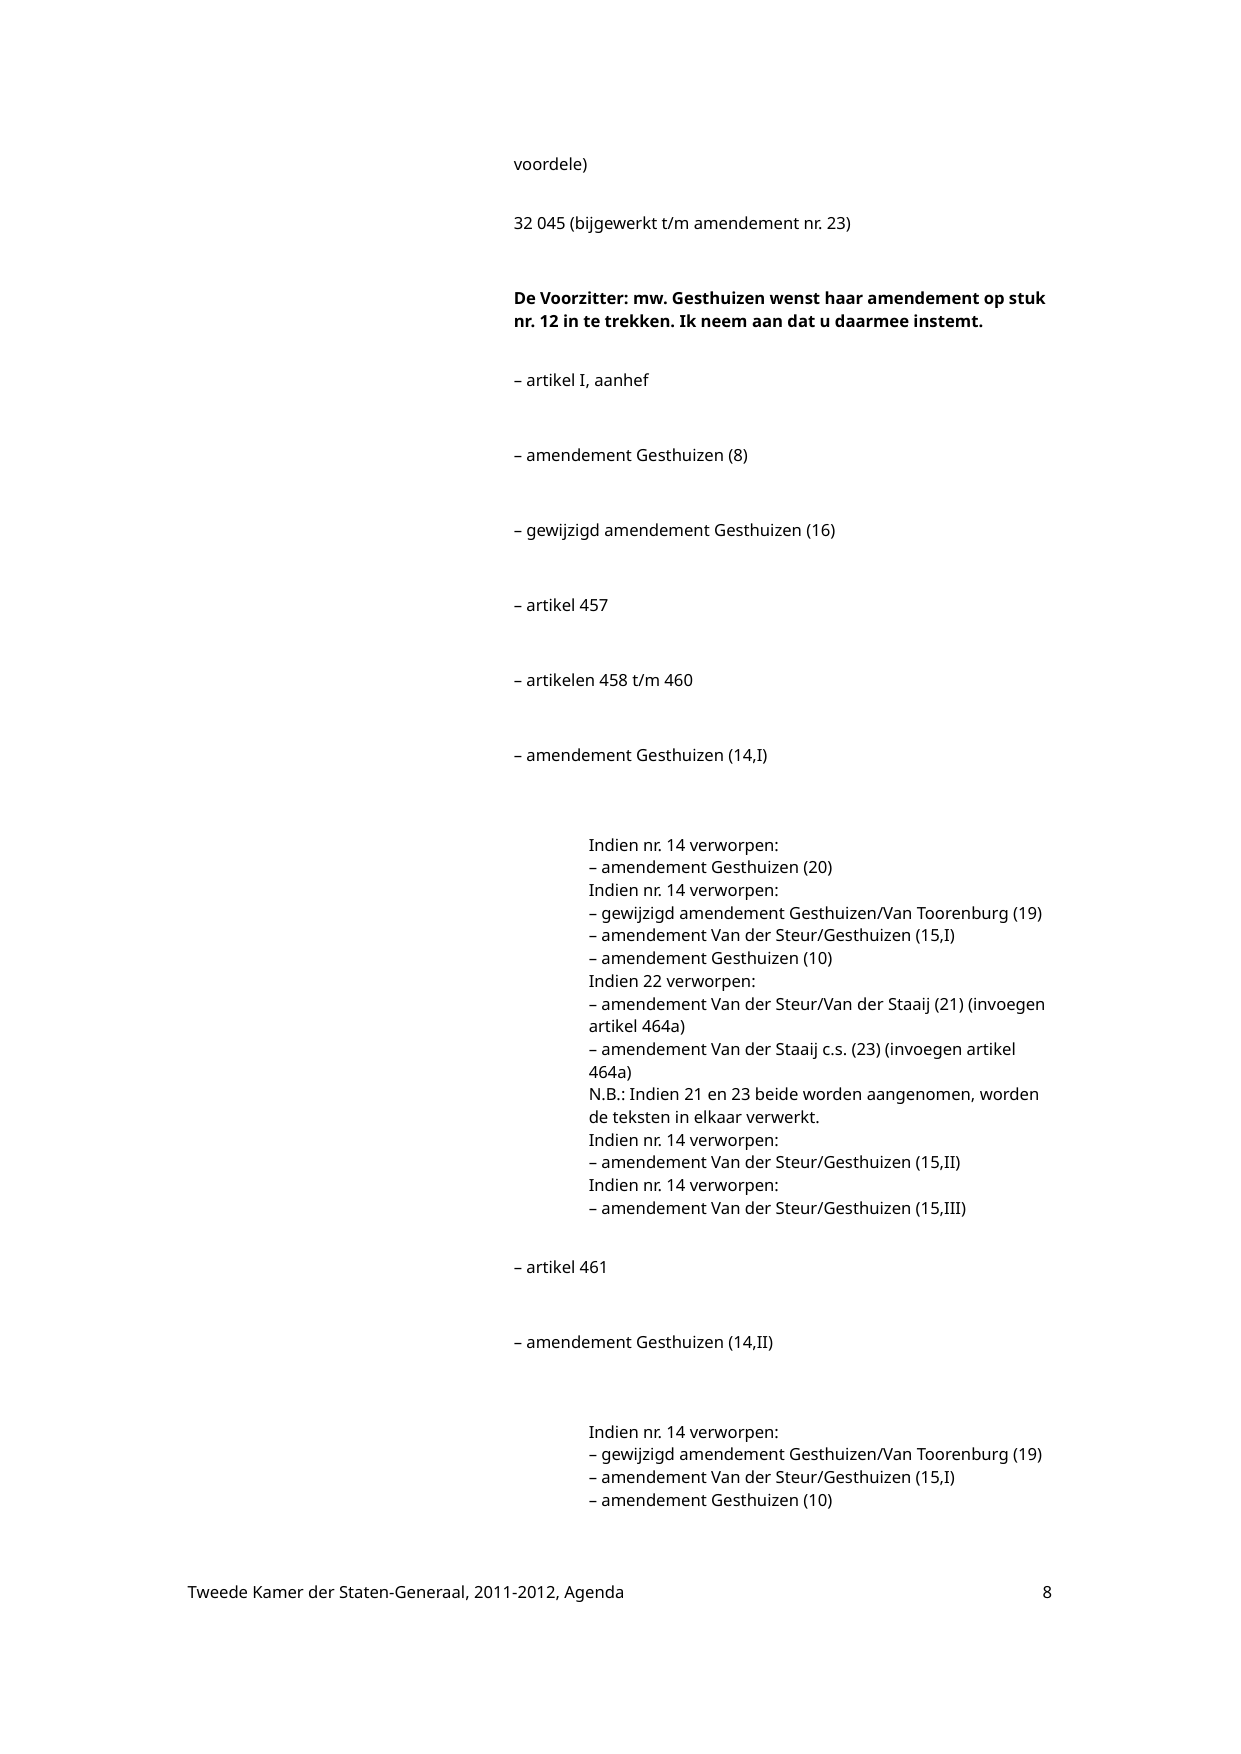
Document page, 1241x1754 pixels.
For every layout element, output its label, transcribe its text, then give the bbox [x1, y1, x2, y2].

table_cell voordele) [510, 150, 1053, 209]
table_cell [490, 815, 510, 1252]
table_cell [188, 515, 490, 590]
table_cell [188, 590, 490, 665]
table_cell [490, 365, 510, 440]
table_cell [490, 440, 510, 515]
table_cell – gewijzigd amendement Gesthuizen (16) [510, 515, 1053, 590]
table_cell – amendement Gesthuizen (14,I) [510, 740, 1053, 815]
table_cell [188, 365, 490, 440]
table_cell – artikel I, aanhef [510, 365, 1053, 440]
table_cell [490, 590, 510, 665]
table_cell [188, 1402, 490, 1514]
table_cell [188, 284, 490, 365]
table_cell [188, 1252, 490, 1327]
table_cell [188, 665, 490, 740]
table_cell [490, 1252, 510, 1327]
table_cell [188, 1327, 490, 1402]
table_cell [490, 665, 510, 740]
table_cell [188, 440, 490, 515]
table_cell De Voorzitter: mw. Gesthuizen wenst haar amendement op stuk nr. 12 in te trekken. Ik neem aan dat u daarmee instemt. [510, 284, 1053, 365]
table_cell [188, 209, 490, 284]
table_cell Indien nr. 14 verworpen: – amendement Gesthuizen (20) Indien nr. 14 verworpen: – gewijzigd amendement Gesthuizen/Van Toorenburg (19) – amendement Van der Steur/Gesthuizen (15,I) – amendement Gesthuizen (10) Indien 22 verworpen: – amendement Van der Steur/Van der Staaij (21) (invoegen artikel 464a) – amendement Van der Staaij c.s. (23) (invoegen artikel 464a) N.B.: Indien 21 en 23 beide worden aangenomen, worden de teksten in elkaar verwerkt. Indien nr. 14 verworpen: – amendement Van der Steur/Gesthuizen (15,II) Indien nr. 14 verworpen: – amendement Van der Steur/Gesthuizen (15,III) [510, 815, 1053, 1252]
table_cell [490, 150, 510, 209]
table_cell [490, 1327, 510, 1402]
table_cell – amendement Gesthuizen (8) [510, 440, 1053, 515]
table_cell [490, 515, 510, 590]
table_cell [188, 740, 490, 815]
table_cell – artikelen 458 t/m 460 [510, 665, 1053, 740]
table_cell [490, 1402, 510, 1514]
table_cell [490, 740, 510, 815]
table_cell Indien nr. 14 verworpen: – gewijzigd amendement Gesthuizen/Van Toorenburg (19) – amendement Van der Steur/Gesthuizen (15,I) – amendement Gesthuizen (10) [510, 1402, 1053, 1514]
table_cell [490, 209, 510, 284]
table_cell [188, 150, 490, 209]
table_cell 32 045 (bijgewerkt t/m amendement nr. 23) [510, 209, 1053, 284]
table_cell – artikel 457 [510, 590, 1053, 665]
table_cell [188, 815, 490, 1252]
table_cell – amendement Gesthuizen (14,II) [510, 1327, 1053, 1402]
table_cell [490, 284, 510, 365]
table_cell – artikel 461 [510, 1252, 1053, 1327]
